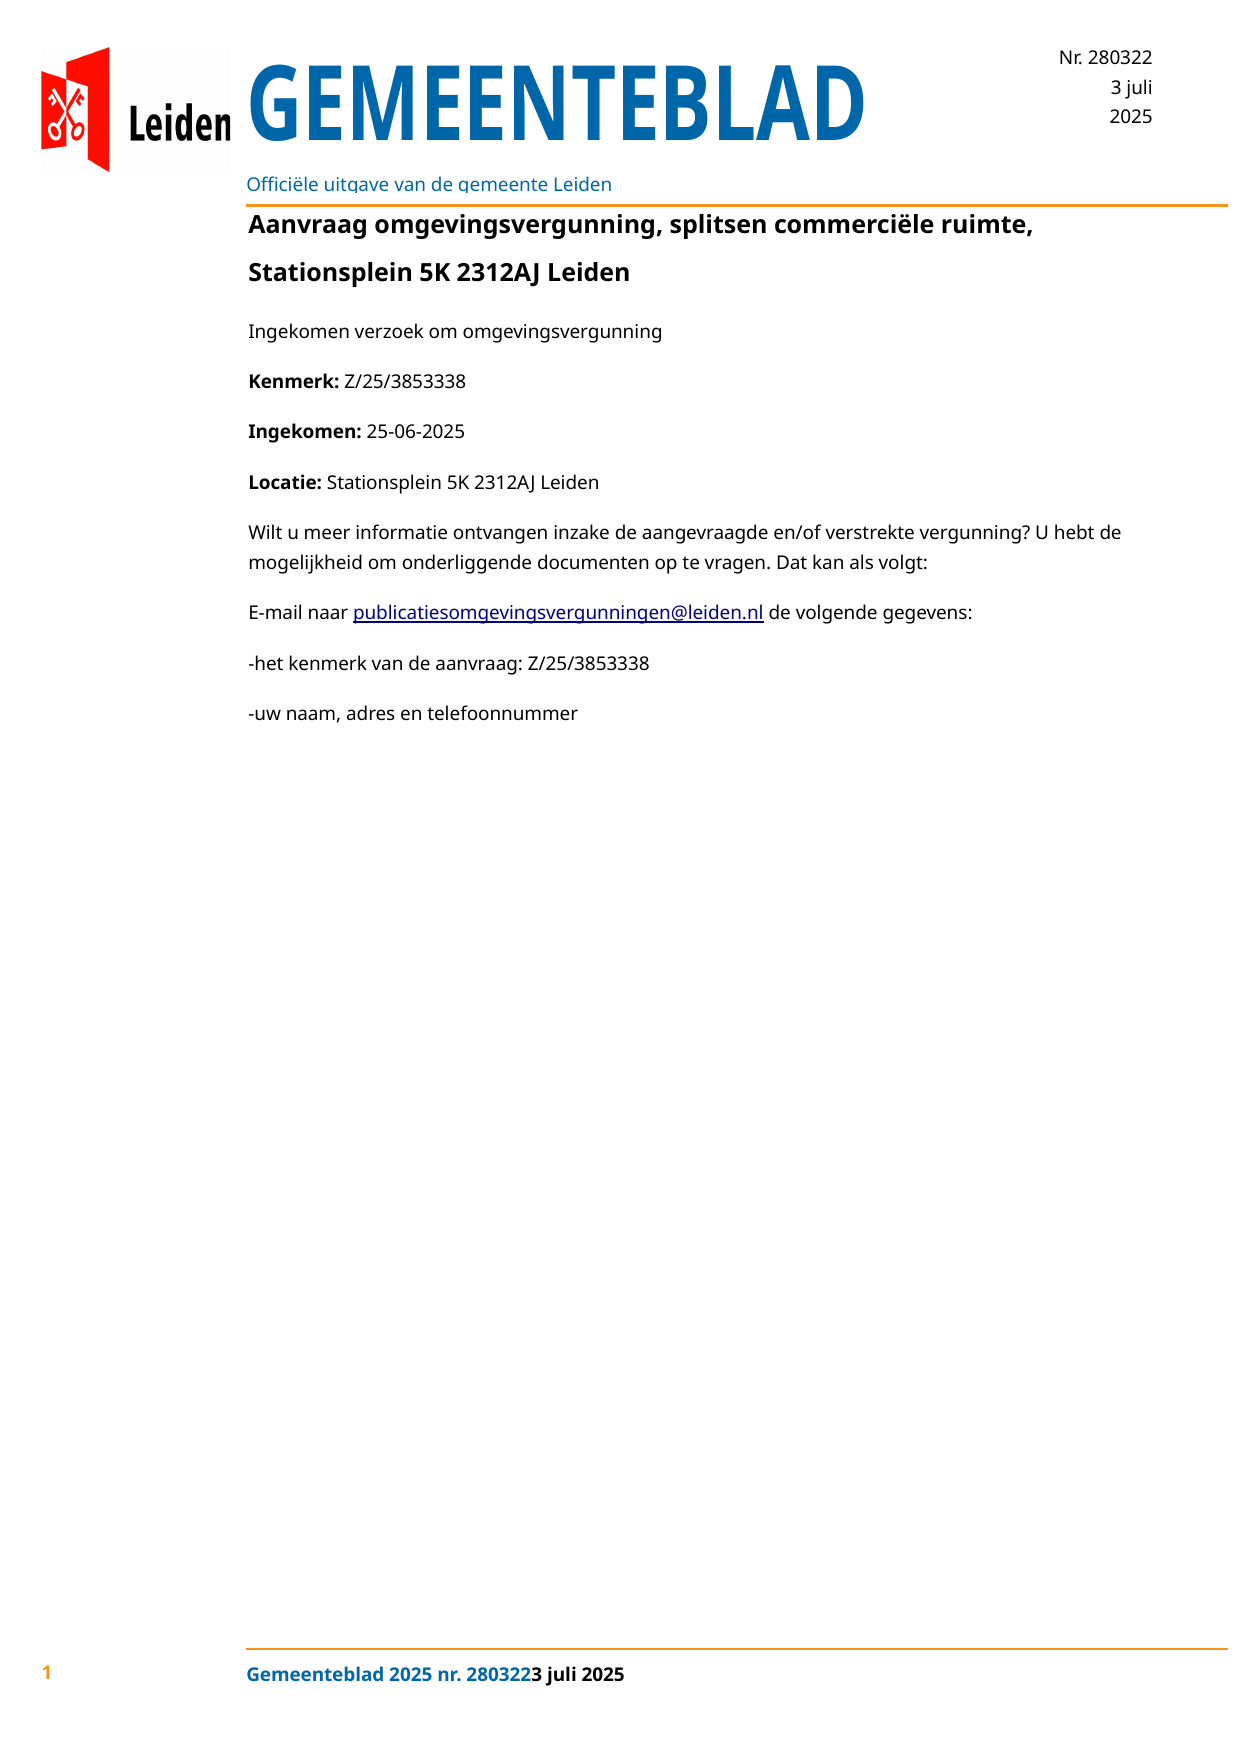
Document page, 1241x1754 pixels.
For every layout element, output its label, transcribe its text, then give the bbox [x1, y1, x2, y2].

text Ingekomen: 25-06-2025 [248, 419, 1152, 444]
text Wilt u meer informatie ontvangen inzake de aangevraagde en/of verstrekte vergunning? U hebt de mogelijkheid om onderliggende documenten op te vragen. Dat kan als volgt: [248, 519, 1152, 575]
picture [41, 47, 231, 172]
text Kenmerk: Z/25/3853338 [248, 368, 1152, 394]
text E-mail naar publicatiesomgevingsvergunningen@leiden.nl de volgende gegevens: [248, 599, 1152, 625]
text -uw naam, adres en telefoonnummer [248, 700, 1152, 726]
text -het kenmerk van de aanvraag: Z/25/3853338 [248, 650, 1152, 676]
text Aanvraag omgevingsvergunning, splitsen commerciële ruimte, Stationsplein 5K 2312AJ Leiden [248, 207, 1152, 288]
text Ingekomen verzoek om omgevingsvergunning [248, 318, 1152, 344]
text Locatie: Stationsplein 5K 2312AJ Leiden [248, 469, 1152, 495]
